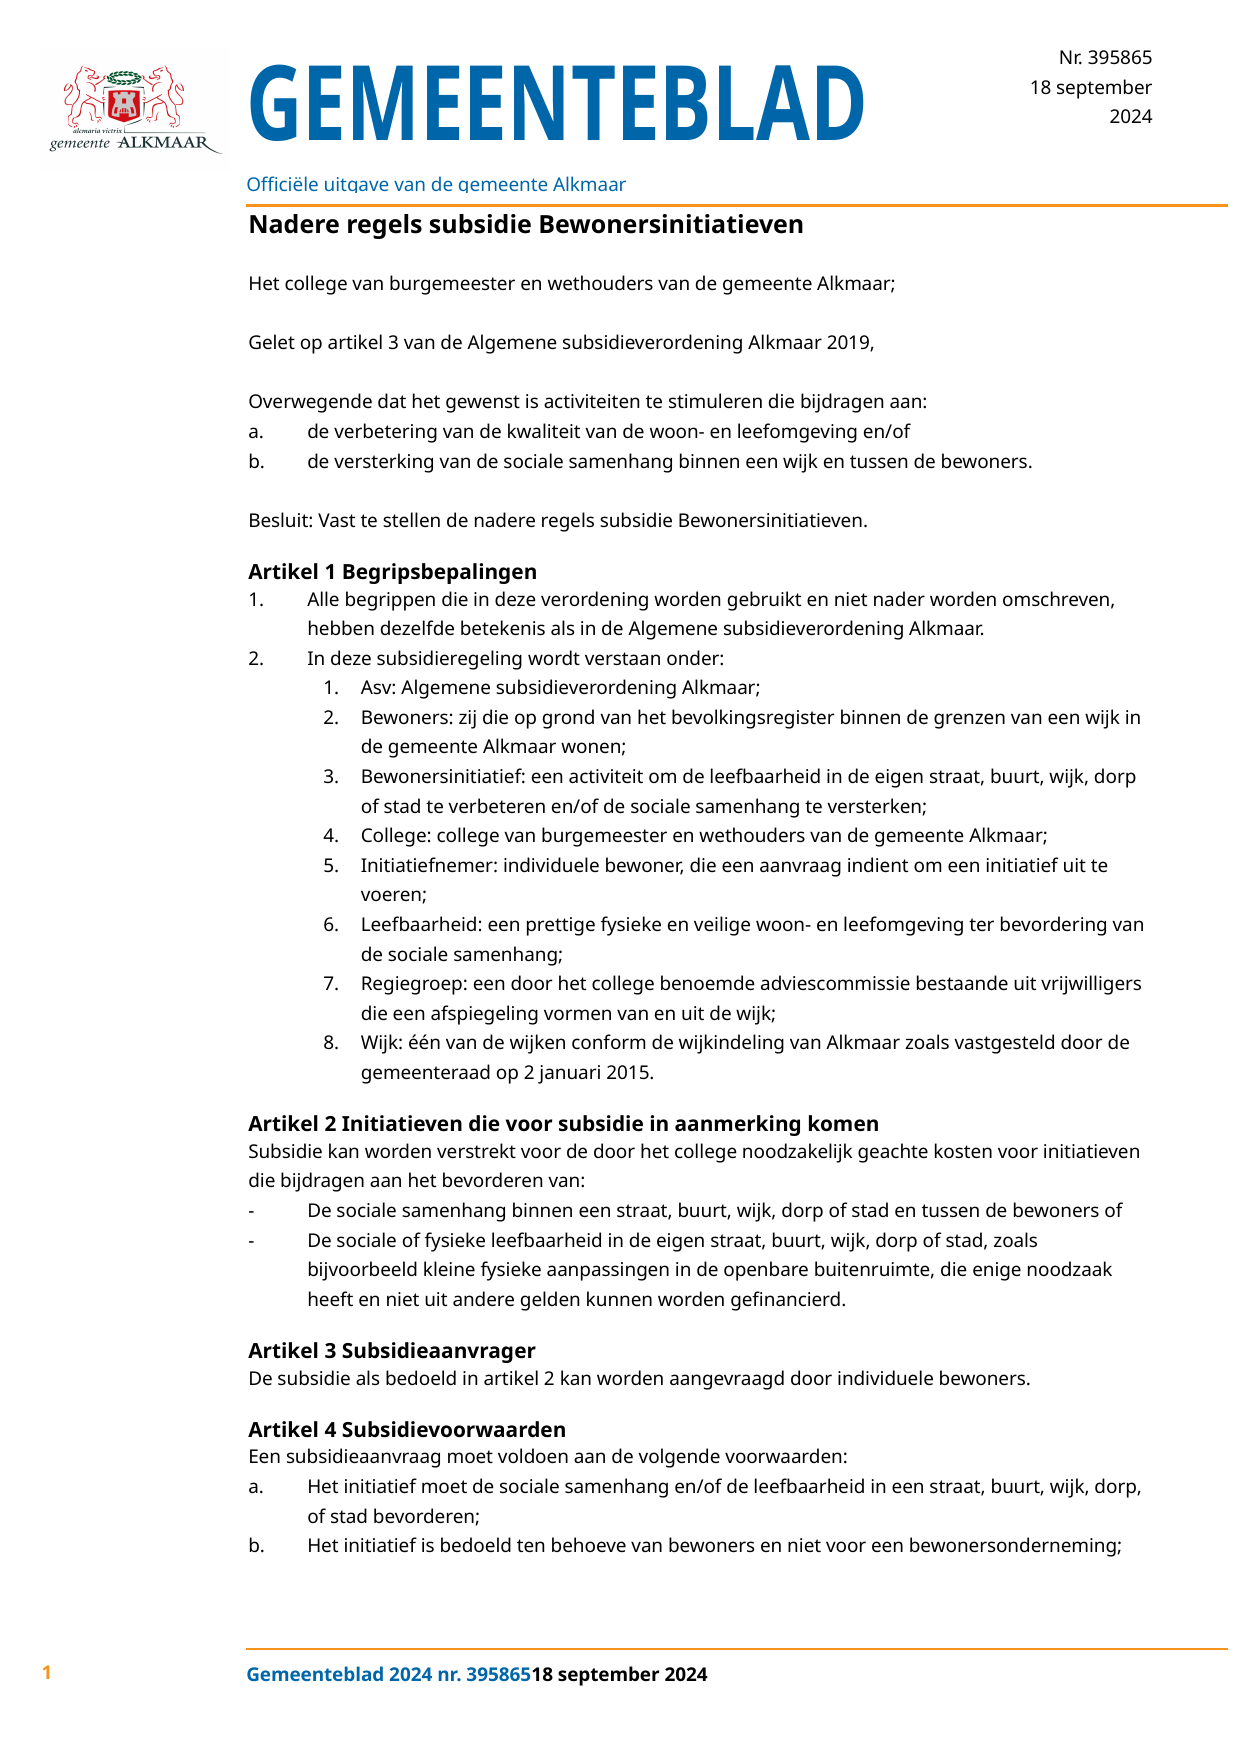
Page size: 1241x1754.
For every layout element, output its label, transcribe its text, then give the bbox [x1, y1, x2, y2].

list de verbetering van de kwaliteit van de woon- en leefomgeving en/of [248, 418, 1152, 444]
text Artikel 4 Subsidievoorwaarden [248, 1415, 1152, 1444]
text De subsidie als bedoeld in artikel 2 kan worden aangevraagd door individuele bewoners. [248, 1365, 1152, 1391]
list College: college van burgemeester en wethouders van de gemeente Alkmaar; [323, 822, 1152, 848]
list Initiatiefnemer: individuele bewoner, die een aanvraag indient om een initiatief uit te voeren; [323, 852, 1152, 907]
text Nadere regels subsidie Bewonersinitiatieven [248, 207, 1152, 241]
list Regiegroep: een door het college benoemde adviescommissie bestaande uit vrijwilligers die een afspiegeling vormen van en uit de wijk; [323, 970, 1152, 1026]
text Overwegende dat het gewenst is activiteiten te stimuleren die bijdragen aan: [248, 389, 1152, 414]
list Bewonersinitiatief: een activiteit om de leefbaarheid in de eigen straat, buurt, wijk, dorp of stad te verbeteren en/of de sociale samenhang te versterken; [323, 763, 1152, 819]
text Artikel 2 Initiatieven die voor subsidie in aanmerking komen [248, 1109, 1152, 1138]
list Het initiatief moet de sociale samenhang en/of de leefbaarheid in een straat, buurt, wijk, dorp, of stad bevorderen; [248, 1473, 1152, 1528]
list De sociale of fysieke leefbaarheid in de eigen straat, buurt, wijk, dorp of stad, zoals bijvoorbeeld kleine fysieke aanpassingen in de openbare buitenruimte, die enige noodzaak heeft en niet uit andere gelden kunnen worden gefinancierd. [248, 1227, 1152, 1312]
text Artikel 1 Begripsbepalingen [248, 557, 1152, 586]
list Het initiatief is bedoeld ten behoeve van bewoners en niet voor een bewonersonderneming; [248, 1532, 1152, 1558]
list De sociale samenhang binnen een straat, buurt, wijk, dorp of stad en tussen de bewoners of [248, 1197, 1152, 1223]
text Gelet op artikel 3 van de Algemene subsidieverordening Alkmaar 2019, [248, 329, 1152, 355]
text Het college van burgemeester en wethouders van de gemeente Alkmaar; [248, 270, 1152, 296]
list Leefbaarheid: een prettige fysieke en veilige woon- en leefomgeving ter bevordering van de sociale samenhang; [323, 911, 1152, 967]
list Bewoners: zij die op grond van het bevolkingsregister binnen de grenzen van een wijk in de gemeente Alkmaar wonen; [323, 704, 1152, 759]
text Besluit: Vast te stellen de nadere regels subsidie Bewonersinitiatieven. [248, 507, 1152, 533]
list Wijk: één van de wijken conform de wijkindeling van Alkmaar zoals vastgesteld door de gemeenteraad op 2 januari 2015. [323, 1029, 1152, 1085]
picture [41, 47, 231, 172]
text Een subsidieaanvraag moet voldoen aan de volgende voorwaarden: [248, 1444, 1152, 1469]
list Alle begrippen die in deze verordening worden gebruikt en niet nader worden omschreven, hebben dezelfde betekenis als in de Algemene subsidieverordening Alkmaar. [248, 586, 1152, 641]
text Subsidie kan worden verstrekt voor de door het college noodzakelijk geachte kosten voor initiatieven die bijdragen aan het bevorderen van: [248, 1138, 1152, 1193]
list Asv: Algemene subsidieverordening Alkmaar; [323, 674, 1152, 700]
list de versterking van de sociale samenhang binnen een wijk en tussen de bewoners. [248, 448, 1152, 473]
text Artikel 3 Subsidieaanvrager [248, 1336, 1152, 1365]
list In deze subsidieregeling wordt verstaan onder: [248, 645, 1152, 671]
